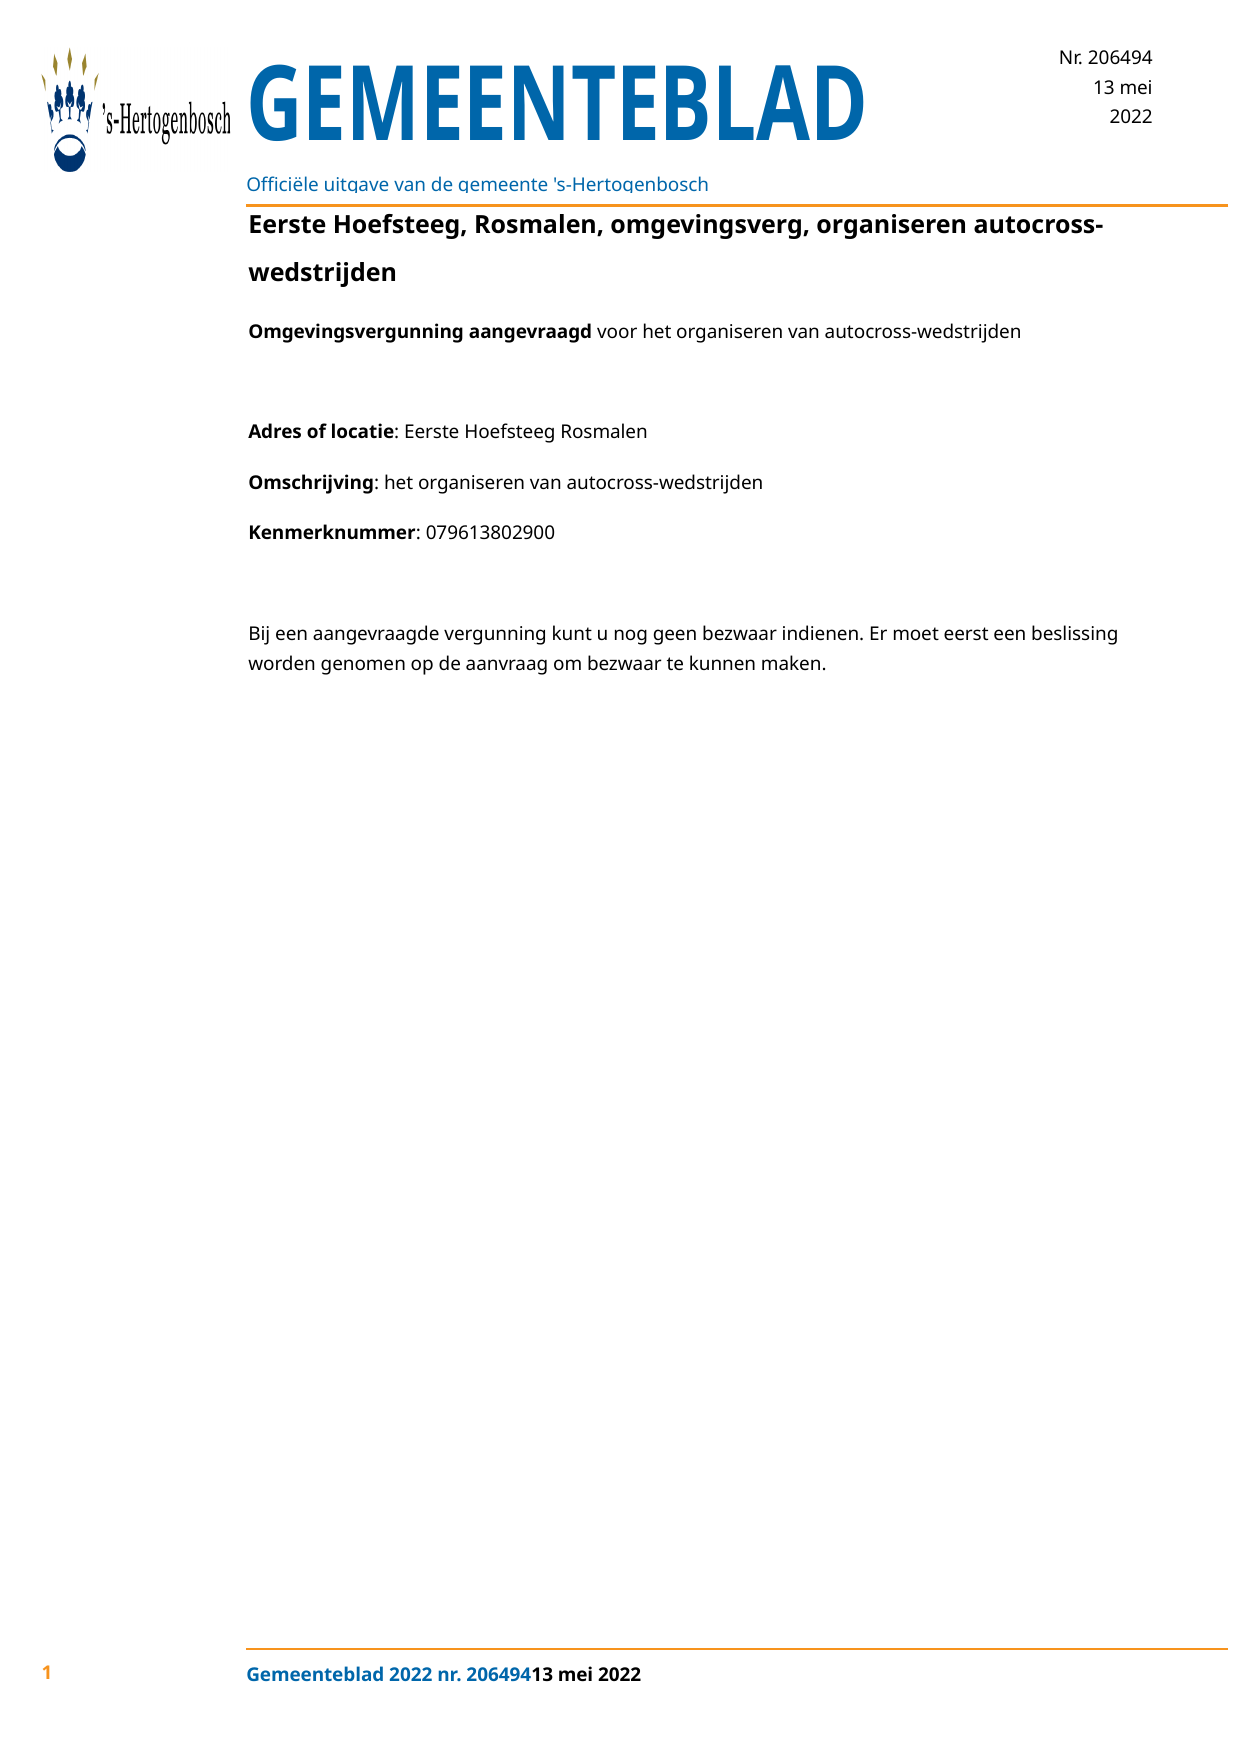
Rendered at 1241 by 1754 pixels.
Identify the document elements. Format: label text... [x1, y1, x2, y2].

picture [41, 47, 231, 172]
text Eerste Hoefsteeg, Rosmalen, omgevingsverg, organiseren autocross-wedstrijden [248, 207, 1152, 288]
text Adres of locatie: Eerste Hoefsteeg Rosmalen [248, 419, 1152, 444]
text Omgevingsvergunning aangevraagd voor het organiseren van autocross-wedstrijden [248, 318, 1152, 344]
text Bij een aangevraagde vergunning kunt u nog geen bezwaar indienen. Er moet eerst een beslissing worden genomen op de aanvraag om bezwaar te kunnen maken. [248, 620, 1152, 676]
text Omschrijving: het organiseren van autocross-wedstrijden [248, 469, 1152, 495]
text Kenmerknummer: 079613802900 [248, 519, 1152, 545]
